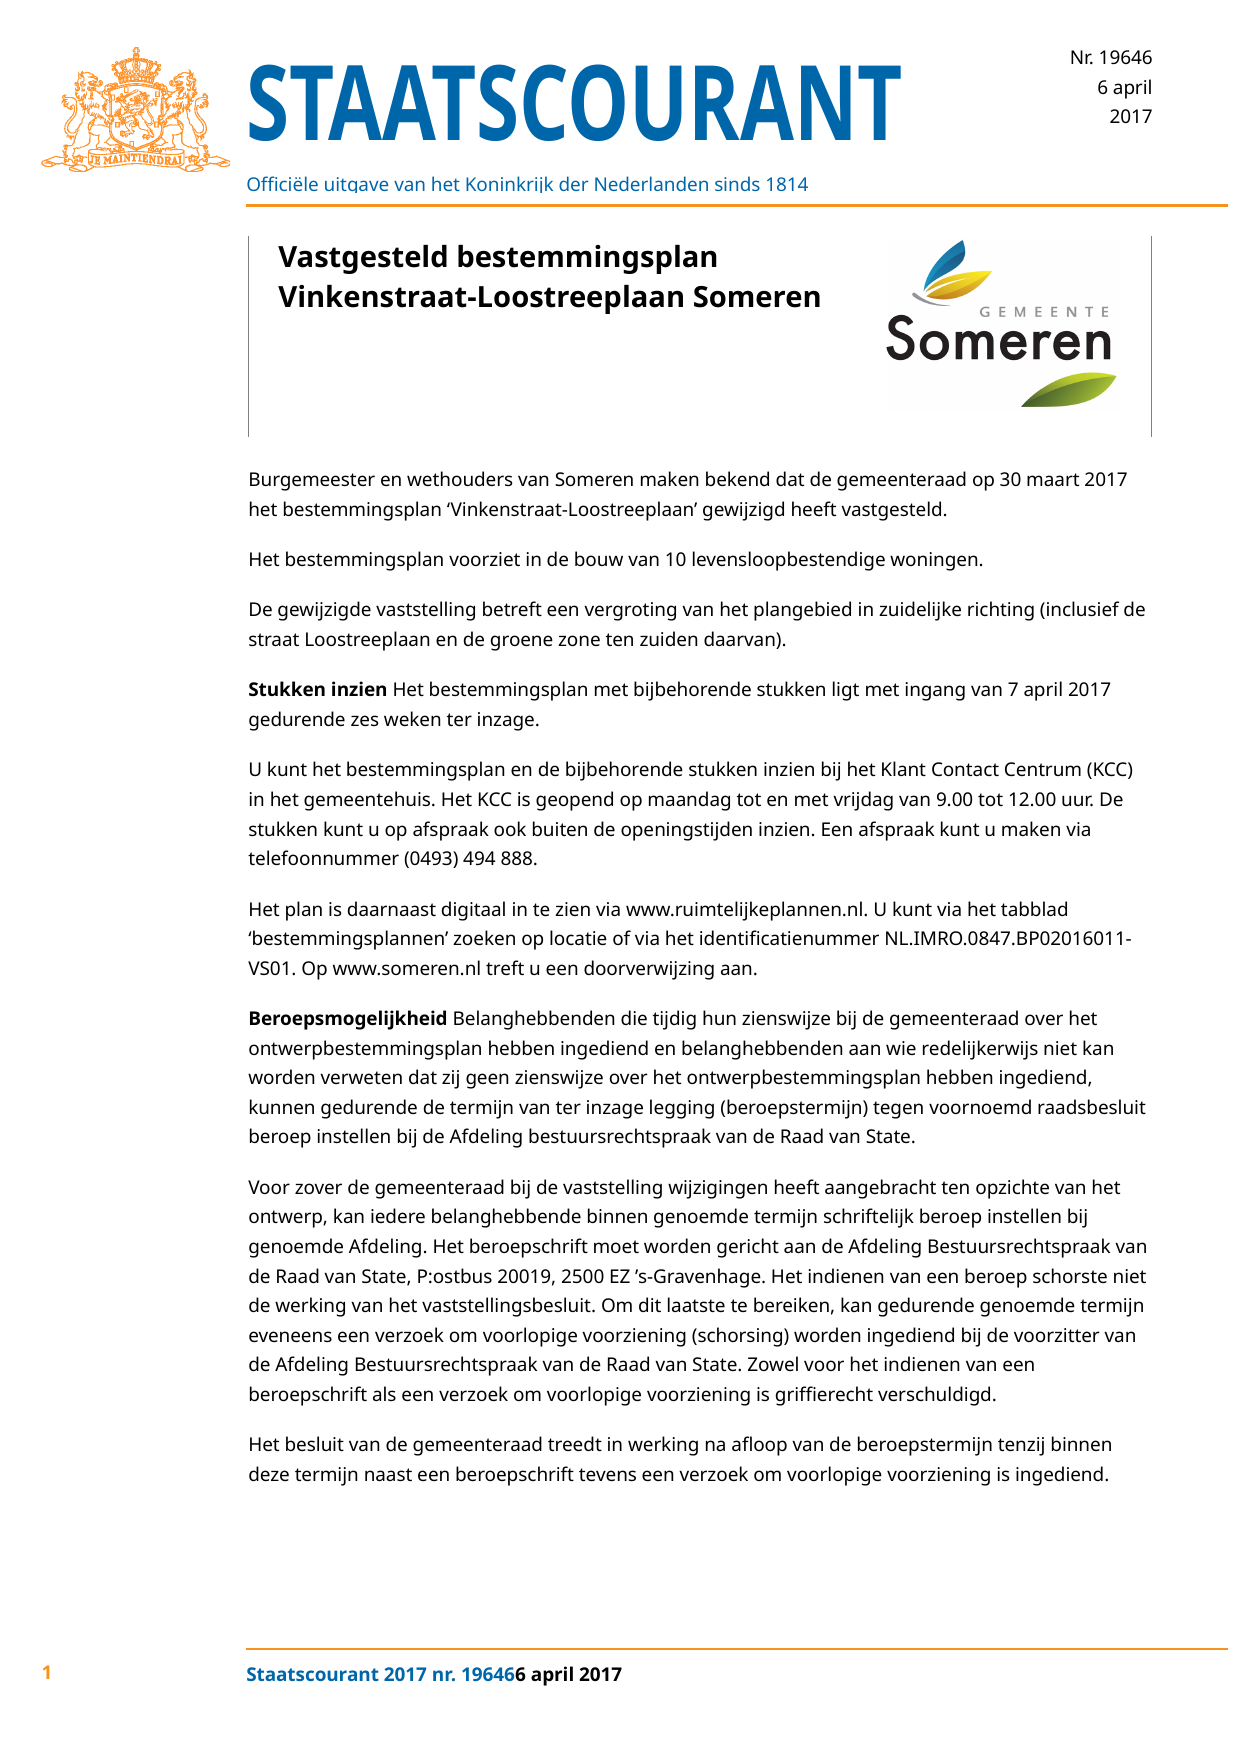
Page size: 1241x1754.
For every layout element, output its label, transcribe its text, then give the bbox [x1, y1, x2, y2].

text Beroepsmogelijkheid Belanghebbenden die tijdig hun zienswijze bij de gemeenteraad over het ontwerpbestemmingsplan hebben ingediend en belanghebbenden aan wie redelijkerwijs niet kan worden verweten dat zij geen zienswijze over het ontwerpbestemmingsplan hebben ingediend, kunnen gedurende de termijn van ter inzage legging (beroepstermijn) tegen voornoemd raadsbesluit beroep instellen bij de Afdeling bestuursrechtspraak van de Raad van State. [248, 1005, 1152, 1149]
text De gewijzigde vaststelling betreft een vergroting van het plangebied in zuidelijke richting (inclusief de straat Loostreeplaan en de groene zone ten zuiden daarvan). [248, 597, 1152, 652]
table_header Vastgesteld bestemmingsplan Vinkenstraat-Loostreeplaan Someren [249, 236, 850, 437]
picture [882, 236, 1119, 411]
text U kunt het bestemmingsplan en de bijbehorende stukken inzien bij het Klant Contact Centrum (KCC) in het gemeentehuis. Het KCC is geopend op maandag tot en met vrijdag van 9.00 tot 12.00 uur. De stukken kunt u op afspraak ook buiten de openingstijden inzien. Een afspraak kunt u maken via telefoonnummer (0493) 494 888. [248, 757, 1152, 871]
text Het plan is daarnaast digitaal in te zien via www.ruimtelijkeplannen.nl. U kunt via het tabblad ‘bestemmingsplannen’ zoeken op locatie of via het identificatienummer NL.IMRO.0847.BP02016011-VS01. Op www.someren.nl treft u een doorverwijzing aan. [248, 896, 1152, 981]
text Burgemeester en wethouders van Someren maken bekend dat de gemeenteraad op 30 maart 2017 het bestemmingsplan ‘Vinkenstraat-Loostreeplaan’ gewijzigd heeft vastgesteld. [248, 466, 1152, 522]
text Stukken inzien Het bestemmingsplan met bijbehorende stukken ligt met ingang van 7 april 2017 gedurende zes weken ter inzage. [248, 677, 1152, 732]
table_header [850, 236, 1151, 437]
text Het besluit van de gemeenteraad treedt in werking na afloop van de beroepstermijn tenzij binnen deze termijn naast een beroepschrift tevens een verzoek om voorlopige voorziening is ingediend. [248, 1432, 1152, 1487]
text Voor zover de gemeenteraad bij de vaststelling wijzigingen heeft aangebracht ten opzichte van het ontwerp, kan iedere belanghebbende binnen genoemde termijn schriftelijk beroep instellen bij genoemde Afdeling. Het beroepschrift moet worden gericht aan de Afdeling Bestuursrechtspraak van de Raad van State, P:ostbus 20019, 2500 EZ ’s-Gravenhage. Het indienen van een beroep schorste niet de werking van het vaststellingsbesluit. Om dit laatste te bereiken, kan gedurende genoemde termijn eveneens een verzoek om voorlopige voorziening (schorsing) worden ingediend bij de voorzitter van de Afdeling Bestuursrechtspraak van de Raad van State. Zowel voor het indienen van een beroepschrift als een verzoek om voorlopige voorziening is griffierecht verschuldigd. [248, 1174, 1152, 1407]
picture [41, 47, 231, 172]
text Het bestemmingsplan voorziet in de bouw van 10 levensloopbestendige woningen. [248, 546, 1152, 572]
